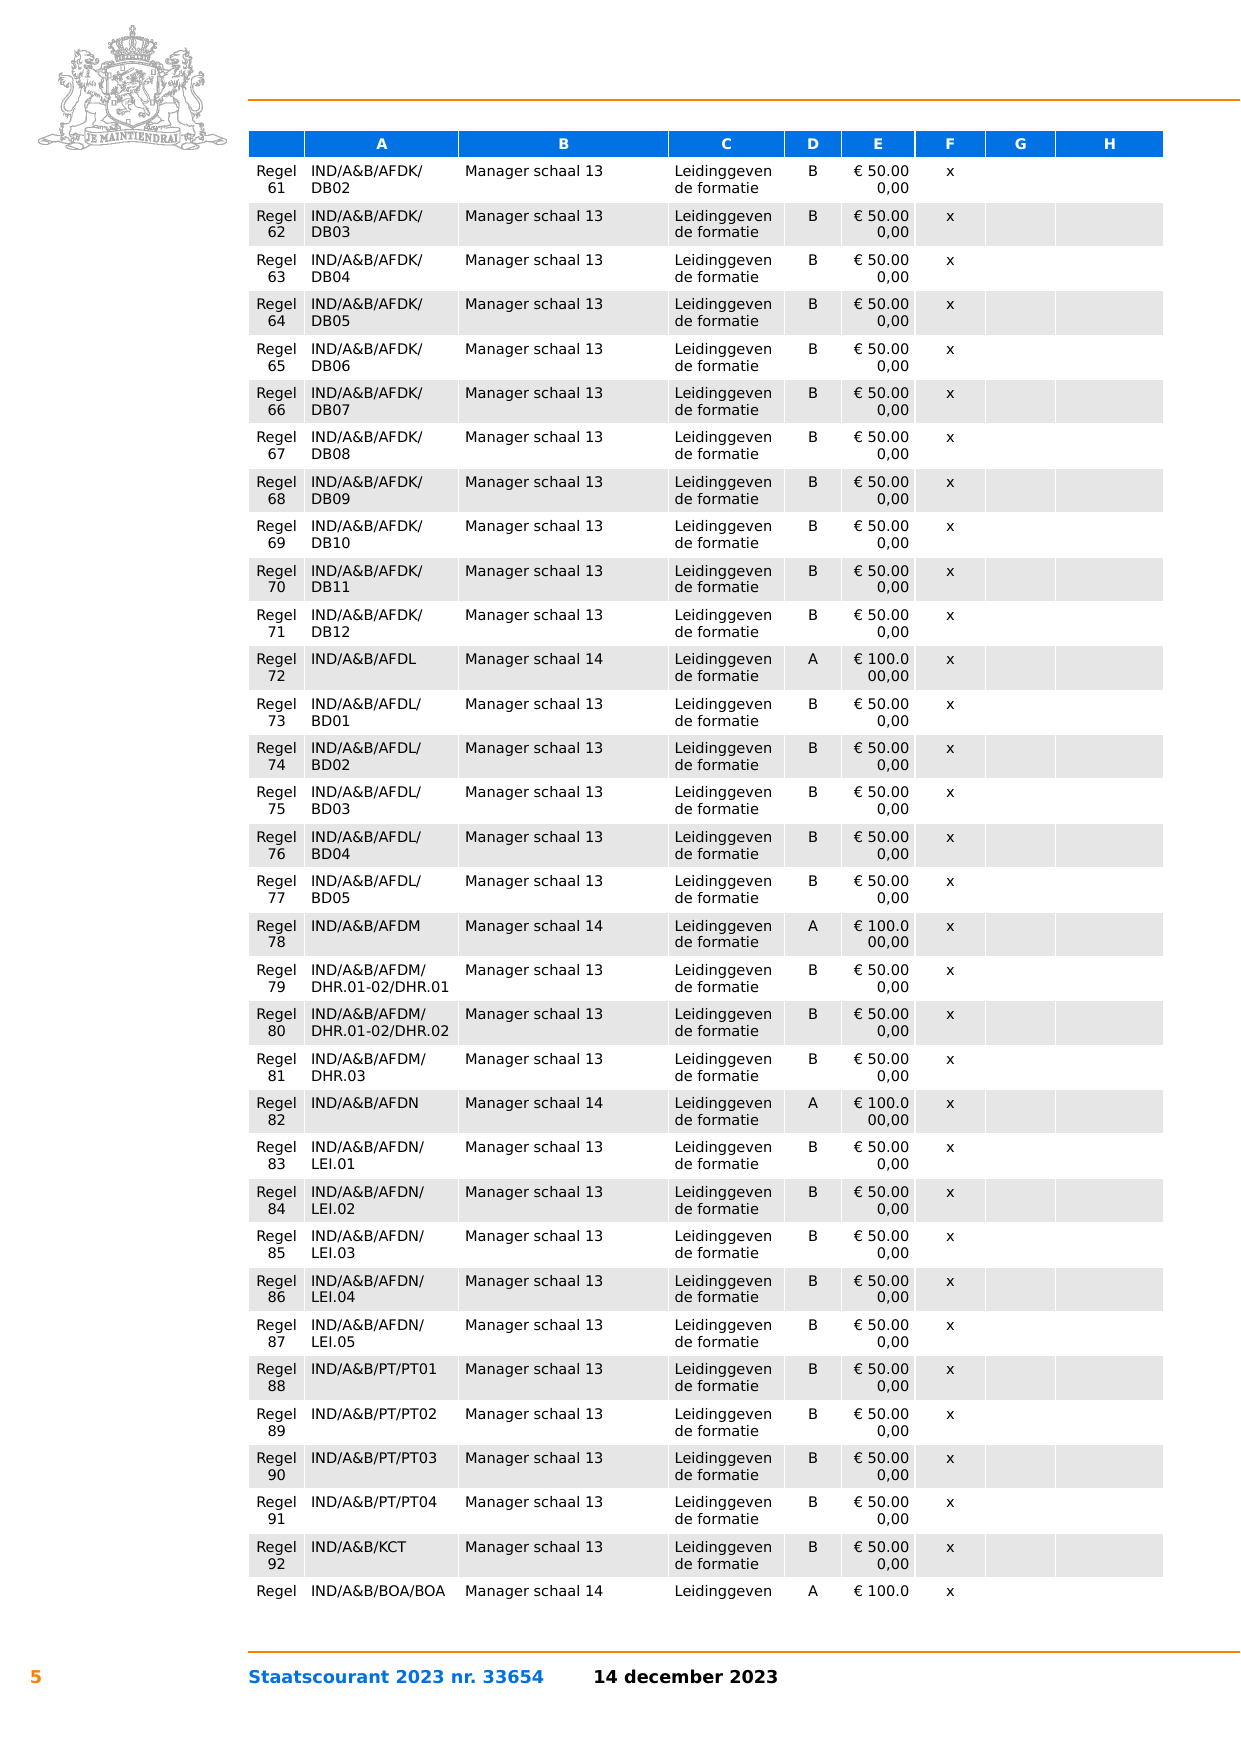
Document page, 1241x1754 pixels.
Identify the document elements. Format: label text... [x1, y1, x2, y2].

table_cell x [916, 1312, 985, 1355]
table_cell x [916, 158, 985, 202]
table_cell IND/A&B/AFDK/DB04 [305, 247, 458, 290]
table_cell Regel 87 [249, 1312, 304, 1355]
table_cell IND/A&B/PT/PT04 [305, 1490, 458, 1533]
table_header F [916, 131, 985, 157]
table_cell € 50.000,00 [842, 1534, 914, 1577]
table_header C [669, 131, 784, 157]
table_cell [1056, 291, 1163, 335]
table_cell Regel 76 [249, 824, 304, 867]
table_cell Regel 68 [249, 469, 304, 512]
table_cell € 50.000,00 [842, 558, 914, 601]
table_cell Manager schaal 13 [459, 380, 668, 423]
table_cell [986, 1179, 1055, 1222]
table_cell [1056, 336, 1163, 379]
table_cell [986, 1356, 1055, 1400]
table_cell Leidinggevende formatie [669, 1223, 784, 1267]
table_cell [986, 1534, 1055, 1577]
table_cell [1056, 425, 1163, 468]
table_cell x [916, 1223, 985, 1267]
table_cell B [785, 1534, 841, 1577]
table_header H [1056, 131, 1163, 157]
table_cell B [785, 158, 841, 202]
table_cell IND/A&B/PT/PT02 [305, 1401, 458, 1444]
picture [38, 25, 227, 150]
table_cell Manager schaal 13 [459, 203, 668, 246]
table_cell € 50.000,00 [842, 336, 914, 379]
table_cell Regel 88 [249, 1356, 304, 1400]
table_cell x [916, 1135, 985, 1178]
table_cell € 50.000,00 [842, 824, 914, 867]
table_cell [1056, 203, 1163, 246]
table_cell Manager schaal 13 [459, 513, 668, 557]
table_cell € 50.000,00 [842, 1046, 914, 1089]
table_cell [986, 336, 1055, 379]
table_header G [986, 131, 1055, 157]
table_cell IND/A&B/AFDM [305, 913, 458, 956]
table_cell [986, 425, 1055, 468]
table_cell Leidinggevende formatie [669, 735, 784, 778]
table_cell Leidinggevende formatie [669, 247, 784, 290]
table_cell B [785, 469, 841, 512]
table_cell [1056, 1046, 1163, 1089]
table_cell [1056, 1268, 1163, 1311]
table_cell [1056, 913, 1163, 956]
table_cell [986, 1046, 1055, 1089]
table_cell B [785, 735, 841, 778]
table_cell A [785, 913, 841, 956]
table_cell Leidinggevende formatie [669, 558, 784, 601]
table_cell IND/A&B/AFDL/BD04 [305, 824, 458, 867]
table_cell Regel 72 [249, 646, 304, 690]
table_cell € 50.000,00 [842, 1490, 914, 1533]
table_cell Manager schaal 14 [459, 1578, 668, 1605]
table_cell [1056, 469, 1163, 512]
table_cell € 50.000,00 [842, 247, 914, 290]
table_cell x [916, 1046, 985, 1089]
table_cell Manager schaal 13 [459, 1223, 668, 1267]
table_cell [1056, 824, 1163, 867]
table_cell B [785, 1356, 841, 1400]
table_cell [986, 558, 1055, 601]
table_cell Regel 74 [249, 735, 304, 778]
table_cell [986, 780, 1055, 823]
table_cell Regel [249, 1578, 304, 1605]
table_cell [1056, 1356, 1163, 1400]
table_header B [459, 131, 668, 157]
table_cell [1056, 1445, 1163, 1488]
table_cell IND/A&B/AFDN/LEI.05 [305, 1312, 458, 1355]
table_cell Leidinggevende formatie [669, 868, 784, 912]
table_cell Manager schaal 13 [459, 691, 668, 734]
table_cell [1056, 1090, 1163, 1133]
table_cell x [916, 1268, 985, 1311]
table_cell € 50.000,00 [842, 780, 914, 823]
table_cell € 50.000,00 [842, 291, 914, 335]
table_cell € 50.000,00 [842, 1001, 914, 1045]
table_cell € 50.000,00 [842, 1179, 914, 1222]
table_cell [1056, 247, 1163, 290]
table_cell x [916, 1356, 985, 1400]
table_cell IND/A&B/PT/PT03 [305, 1445, 458, 1488]
table_cell Manager schaal 13 [459, 247, 668, 290]
table_cell Manager schaal 13 [459, 602, 668, 645]
table_cell x [916, 380, 985, 423]
table_cell [986, 1445, 1055, 1488]
table_cell x [916, 646, 985, 690]
table_cell Regel 73 [249, 691, 304, 734]
table_cell [986, 203, 1055, 246]
table_cell B [785, 1312, 841, 1355]
table_cell Regel 70 [249, 558, 304, 601]
table_cell Manager schaal 13 [459, 1445, 668, 1488]
table_cell € 50.000,00 [842, 513, 914, 557]
table_cell B [785, 1135, 841, 1178]
table_cell IND/A&B/AFDN [305, 1090, 458, 1133]
table_cell B [785, 602, 841, 645]
table_cell Regel 86 [249, 1268, 304, 1311]
table_cell x [916, 291, 985, 335]
table_cell [986, 1490, 1055, 1533]
table_cell B [785, 957, 841, 1000]
table_cell [1056, 1179, 1163, 1222]
table_cell Regel 78 [249, 913, 304, 956]
table_cell B [785, 558, 841, 601]
table_cell [986, 1312, 1055, 1355]
table_cell x [916, 1090, 985, 1133]
table_cell IND/A&B/AFDK/DB03 [305, 203, 458, 246]
table_cell [1056, 1223, 1163, 1267]
table_cell Manager schaal 13 [459, 469, 668, 512]
table_cell x [916, 691, 985, 734]
table_cell Regel 65 [249, 336, 304, 379]
table_cell IND/A&B/AFDK/DB08 [305, 425, 458, 468]
table_cell [986, 513, 1055, 557]
table_cell Leidinggevende formatie [669, 1179, 784, 1222]
table_cell x [916, 735, 985, 778]
table_cell B [785, 336, 841, 379]
table_cell Manager schaal 13 [459, 1268, 668, 1311]
table_cell Manager schaal 13 [459, 868, 668, 912]
table_cell x [916, 913, 985, 956]
table_cell € 100.000,00 [842, 1090, 914, 1133]
table_header D [785, 131, 841, 157]
table_cell € 50.000,00 [842, 868, 914, 912]
table_cell [1056, 735, 1163, 778]
table_cell x [916, 1578, 985, 1605]
table_cell € 50.000,00 [842, 1268, 914, 1311]
table_cell € 100.000,00 [842, 913, 914, 956]
table_cell IND/A&B/AFDK/DB07 [305, 380, 458, 423]
table_cell Leidinggevende formatie [669, 203, 784, 246]
table_cell IND/A&B/AFDL/BD03 [305, 780, 458, 823]
table_cell Leidinggevende formatie [669, 1046, 784, 1089]
table_cell x [916, 336, 985, 379]
table_cell [986, 158, 1055, 202]
table_cell [986, 1001, 1055, 1045]
table_cell IND/A&B/AFDK/DB12 [305, 602, 458, 645]
table_cell Leidinggevende formatie [669, 1268, 784, 1311]
table_cell IND/A&B/AFDN/LEI.04 [305, 1268, 458, 1311]
table_cell € 50.000,00 [842, 1223, 914, 1267]
table_cell Regel 69 [249, 513, 304, 557]
table_cell Manager schaal 13 [459, 957, 668, 1000]
table_cell € 100.0 [842, 1578, 914, 1605]
table_cell € 50.000,00 [842, 1445, 914, 1488]
table_cell Manager schaal 13 [459, 1179, 668, 1222]
table_cell Leidinggevende formatie [669, 425, 784, 468]
table_cell x [916, 558, 985, 601]
table_cell [986, 913, 1055, 956]
table_cell Regel 81 [249, 1046, 304, 1089]
table_cell B [785, 513, 841, 557]
table_cell € 50.000,00 [842, 957, 914, 1000]
table_cell B [785, 425, 841, 468]
table_cell [986, 1578, 1055, 1605]
table_cell Regel 85 [249, 1223, 304, 1267]
table_cell IND/A&B/BOA/BOA [305, 1578, 458, 1605]
table_cell x [916, 780, 985, 823]
table_cell IND/A&B/KCT [305, 1534, 458, 1577]
table_cell [1056, 1578, 1163, 1605]
table_cell x [916, 602, 985, 645]
table_cell IND/A&B/AFDM/DHR.01-02/DHR.01 [305, 957, 458, 1000]
table_cell B [785, 824, 841, 867]
table_cell Leidinggevende formatie [669, 469, 784, 512]
table_cell Manager schaal 13 [459, 1401, 668, 1444]
table_cell IND/A&B/AFDL/BD01 [305, 691, 458, 734]
table_cell [1056, 868, 1163, 912]
table_cell [986, 824, 1055, 867]
table_cell [1056, 691, 1163, 734]
table_cell A [785, 1090, 841, 1133]
table_cell IND/A&B/AFDK/DB09 [305, 469, 458, 512]
table_cell Leidinggevende formatie [669, 1401, 784, 1444]
table_cell B [785, 1223, 841, 1267]
table_cell [1056, 513, 1163, 557]
table_cell B [785, 868, 841, 912]
table_cell € 50.000,00 [842, 602, 914, 645]
table_cell Manager schaal 13 [459, 425, 668, 468]
table_cell x [916, 1001, 985, 1045]
table_cell [986, 469, 1055, 512]
table_cell x [916, 1179, 985, 1222]
table_cell Leidinggevende formatie [669, 1534, 784, 1577]
table_cell IND/A&B/AFDM/DHR.03 [305, 1046, 458, 1089]
table_cell Leidinggevende formatie [669, 1090, 784, 1133]
table_cell A [785, 646, 841, 690]
table_cell Regel 80 [249, 1001, 304, 1045]
table_cell € 50.000,00 [842, 380, 914, 423]
table_cell B [785, 380, 841, 423]
table_cell Leidinggevende formatie [669, 691, 784, 734]
table_cell Leidinggevende formatie [669, 1001, 784, 1045]
table_cell Leidinggevende formatie [669, 1312, 784, 1355]
table_cell [1056, 1312, 1163, 1355]
table_cell € 50.000,00 [842, 1312, 914, 1355]
table_cell x [916, 247, 985, 290]
table_cell IND/A&B/AFDK/DB10 [305, 513, 458, 557]
table_cell x [916, 469, 985, 512]
table_cell Leidinggeven [669, 1578, 784, 1605]
table_cell Leidinggevende formatie [669, 646, 784, 690]
table_cell Manager schaal 13 [459, 735, 668, 778]
table_cell IND/A&B/AFDL/BD02 [305, 735, 458, 778]
table_cell IND/A&B/AFDK/DB05 [305, 291, 458, 335]
table_cell € 50.000,00 [842, 735, 914, 778]
table_cell Manager schaal 13 [459, 291, 668, 335]
table_cell [1056, 1135, 1163, 1178]
table_cell Regel 89 [249, 1401, 304, 1444]
table_cell Manager schaal 14 [459, 646, 668, 690]
table_cell [986, 602, 1055, 645]
table_cell Manager schaal 13 [459, 1046, 668, 1089]
table_cell Manager schaal 13 [459, 1356, 668, 1400]
table_cell € 50.000,00 [842, 469, 914, 512]
table_cell Manager schaal 13 [459, 1135, 668, 1178]
table_cell B [785, 1445, 841, 1488]
table_cell B [785, 1179, 841, 1222]
table_cell Leidinggevende formatie [669, 158, 784, 202]
table_cell Leidinggevende formatie [669, 380, 784, 423]
table_cell [1056, 558, 1163, 601]
table_cell € 50.000,00 [842, 1356, 914, 1400]
table_cell Leidinggevende formatie [669, 913, 784, 956]
table_cell Regel 61 [249, 158, 304, 202]
table_cell [1056, 1401, 1163, 1444]
table_cell € 50.000,00 [842, 158, 914, 202]
table_cell Regel 82 [249, 1090, 304, 1133]
table_cell x [916, 957, 985, 1000]
table_cell [986, 646, 1055, 690]
table_cell € 50.000,00 [842, 1401, 914, 1444]
table_cell [1056, 780, 1163, 823]
table_cell [986, 735, 1055, 778]
table_cell IND/A&B/PT/PT01 [305, 1356, 458, 1400]
table_cell B [785, 691, 841, 734]
table_cell [1056, 1534, 1163, 1577]
table_cell Regel 62 [249, 203, 304, 246]
table_cell Leidinggevende formatie [669, 957, 784, 1000]
table_cell Manager schaal 13 [459, 780, 668, 823]
table_cell Regel 71 [249, 602, 304, 645]
table_cell Regel 84 [249, 1179, 304, 1222]
table_cell [986, 1090, 1055, 1133]
table_cell x [916, 203, 985, 246]
table_cell [986, 291, 1055, 335]
table_cell € 50.000,00 [842, 691, 914, 734]
table_cell x [916, 513, 985, 557]
table_cell IND/A&B/AFDN/LEI.01 [305, 1135, 458, 1178]
table_header E [842, 131, 914, 157]
table_cell Regel 67 [249, 425, 304, 468]
table_cell IND/A&B/AFDN/LEI.03 [305, 1223, 458, 1267]
table_header [249, 131, 304, 157]
table_cell [986, 691, 1055, 734]
table_cell Manager schaal 13 [459, 1534, 668, 1577]
table_cell Manager schaal 13 [459, 824, 668, 867]
table_cell Leidinggevende formatie [669, 1490, 784, 1533]
table_cell [986, 868, 1055, 912]
table_cell [986, 1223, 1055, 1267]
table_cell B [785, 1401, 841, 1444]
table_cell IND/A&B/AFDK/DB02 [305, 158, 458, 202]
table_cell x [916, 1445, 985, 1488]
table_cell € 100.000,00 [842, 646, 914, 690]
table_cell Manager schaal 14 [459, 1090, 668, 1133]
table_cell IND/A&B/AFDM/DHR.01-02/DHR.02 [305, 1001, 458, 1045]
table_cell Regel 66 [249, 380, 304, 423]
table_cell x [916, 1401, 985, 1444]
table_cell Manager schaal 13 [459, 158, 668, 202]
table_cell [986, 247, 1055, 290]
table_cell Leidinggevende formatie [669, 1135, 784, 1178]
table_cell IND/A&B/AFDK/DB11 [305, 558, 458, 601]
table_cell B [785, 780, 841, 823]
table_cell IND/A&B/AFDN/LEI.02 [305, 1179, 458, 1222]
table_cell B [785, 291, 841, 335]
table_cell Regel 90 [249, 1445, 304, 1488]
table_cell Manager schaal 13 [459, 1490, 668, 1533]
table_cell Leidinggevende formatie [669, 291, 784, 335]
table_cell x [916, 1534, 985, 1577]
table_cell Regel 63 [249, 247, 304, 290]
table_cell Regel 77 [249, 868, 304, 912]
table_cell Manager schaal 13 [459, 1001, 668, 1045]
table_cell x [916, 425, 985, 468]
table_cell Leidinggevende formatie [669, 1356, 784, 1400]
table_cell Manager schaal 14 [459, 913, 668, 956]
table_cell Regel 64 [249, 291, 304, 335]
table_cell IND/A&B/AFDL [305, 646, 458, 690]
table_cell Manager schaal 13 [459, 558, 668, 601]
table_cell A [785, 1578, 841, 1605]
table_cell € 50.000,00 [842, 1135, 914, 1178]
table_cell [1056, 1001, 1163, 1045]
table_cell B [785, 1001, 841, 1045]
table_cell Leidinggevende formatie [669, 336, 784, 379]
table_cell [1056, 646, 1163, 690]
table_cell B [785, 1046, 841, 1089]
table_cell x [916, 824, 985, 867]
table_cell Leidinggevende formatie [669, 513, 784, 557]
table_header A [305, 131, 458, 157]
table_cell IND/A&B/AFDK/DB06 [305, 336, 458, 379]
table_cell Leidinggevende formatie [669, 602, 784, 645]
table_cell B [785, 247, 841, 290]
table_cell Regel 75 [249, 780, 304, 823]
table_cell B [785, 203, 841, 246]
table_cell Regel 92 [249, 1534, 304, 1577]
table_cell Regel 91 [249, 1490, 304, 1533]
table_cell [1056, 380, 1163, 423]
table_cell [1056, 1490, 1163, 1533]
table_cell IND/A&B/AFDL/BD05 [305, 868, 458, 912]
table_cell [986, 1268, 1055, 1311]
table_cell Manager schaal 13 [459, 1312, 668, 1355]
table_cell € 50.000,00 [842, 425, 914, 468]
table_cell x [916, 868, 985, 912]
table_cell Leidinggevende formatie [669, 780, 784, 823]
table_cell B [785, 1268, 841, 1311]
table_cell [986, 957, 1055, 1000]
table_cell Leidinggevende formatie [669, 1445, 784, 1488]
table_cell [986, 1135, 1055, 1178]
table_cell [1056, 158, 1163, 202]
table_cell [986, 1401, 1055, 1444]
table_cell B [785, 1490, 841, 1533]
table_cell Regel 79 [249, 957, 304, 1000]
table_cell [1056, 602, 1163, 645]
table_cell Leidinggevende formatie [669, 824, 784, 867]
table_cell [986, 380, 1055, 423]
table_cell x [916, 1490, 985, 1533]
table_cell Manager schaal 13 [459, 336, 668, 379]
table_cell € 50.000,00 [842, 203, 914, 246]
table_cell Regel 83 [249, 1135, 304, 1178]
table_cell [1056, 957, 1163, 1000]
